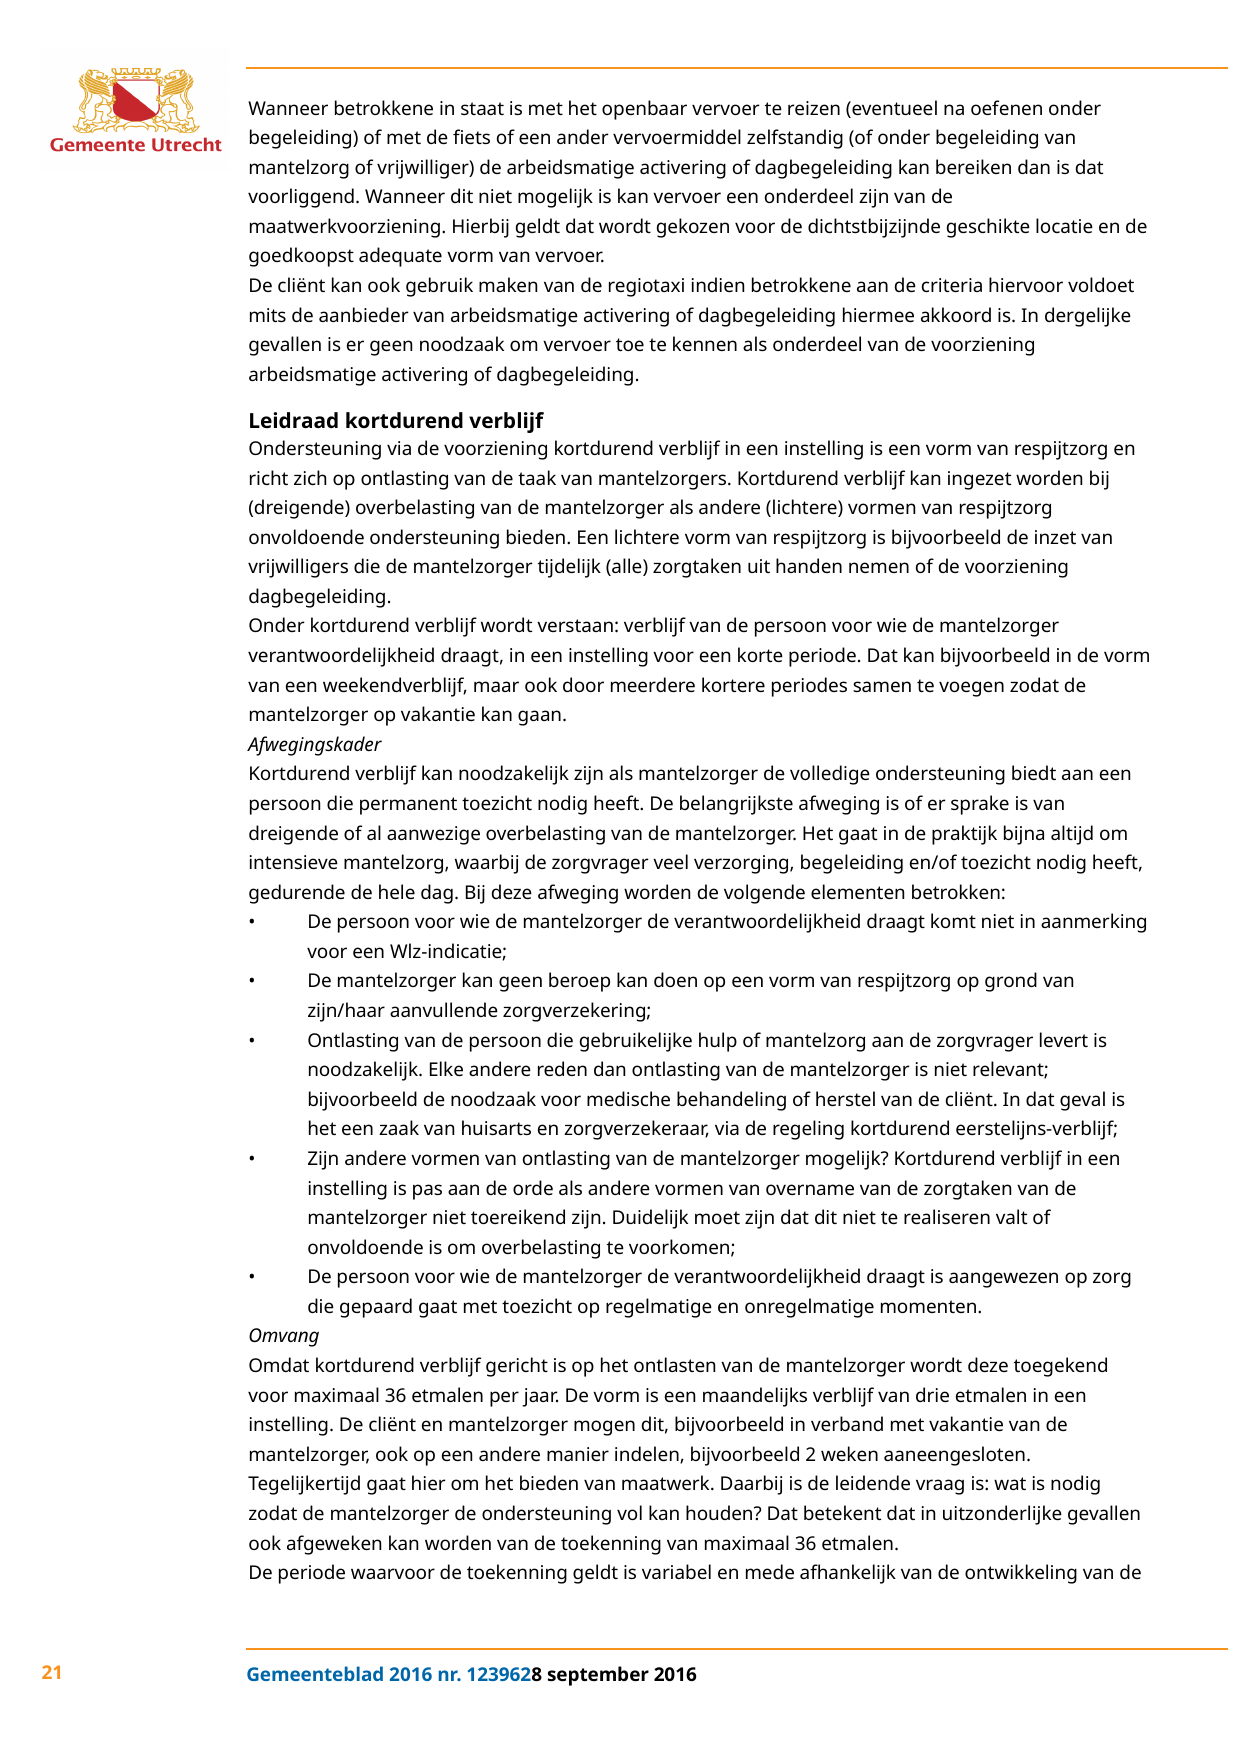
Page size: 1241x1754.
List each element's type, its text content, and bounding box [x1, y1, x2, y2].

list De mantelzorger kan geen beroep kan doen op een vorm van respijtzorg op grond van zijn/haar aanvullende zorgverzekering; [248, 968, 1152, 1023]
list Zijn andere vormen van ontlasting van de mantelzorger mogelijk? Kortdurend verblijf in een instelling is pas aan de orde als andere vormen van overname van de zorgtaken van de mantelzorger niet toereikend zijn. Duidelijk moet zijn dat dit niet te realiseren valt of onvoldoende is om overbelasting te voorkomen; [248, 1145, 1152, 1259]
list Ontlasting van de persoon die gebruikelijke hulp of mantelzorg aan de zorgvrager levert is noodzakelijk. Elke andere reden dan ontlasting van de mantelzorger is niet relevant; bijvoorbeeld de noodzaak voor medische behandeling of herstel van de cliënt. In dat geval is het een zaak van huisarts en zorgverzekeraar, via de regeling kortdurend eerstelijns-verblijf; [248, 1027, 1152, 1141]
picture [41, 47, 231, 172]
list De persoon voor wie de mantelzorger de verantwoordelijkheid draagt komt niet in aanmerking voor een Wlz-indicatie; [248, 908, 1152, 964]
text Tegelijkertijd gaat hier om het bieden van maatwerk. Daarbij is de leidende vraag is: wat is nodig zodat de mantelzorger de ondersteuning vol kan houden? Dat betekent dat in uitzonderlijke gevallen ook afgeweken kan worden van de toekenning van maximaal 36 etmalen. [248, 1471, 1152, 1555]
text De cliënt kan ook gebruik maken van de regiotaxi indien betrokkene aan de criteria hiervoor voldoet mits de aanbieder van arbeidsmatige activering of dagbegeleiding hiermee akkoord is. In dergelijke gevallen is er geen noodzaak om vervoer toe te kennen als onderdeel van de voorziening arbeidsmatige activering of dagbegeleiding. [248, 272, 1152, 387]
text De periode waarvoor de toekenning geldt is variabel en mede afhankelijk van de ontwikkeling van de [248, 1559, 1152, 1585]
text Leidraad kortdurend verblijf [248, 407, 1152, 435]
text Omdat kortdurend verblijf gericht is op het ontlasten van de mantelzorger wordt deze toegekend voor maximaal 36 etmalen per jaar. De vorm is een maandelijks verblijf van drie etmalen in een instelling. De cliënt en mantelzorger mogen dit, bijvoorbeeld in verband met vakantie van de mantelzorger, ook op een andere manier indelen, bijvoorbeeld 2 weken aaneengesloten. [248, 1352, 1152, 1467]
text Ondersteuning via de voorziening kortdurend verblijf in een instelling is een vorm van respijtzorg en richt zich op ontlasting van de taak van mantelzorgers. Kortdurend verblijf kan ingezet worden bij (dreigende) overbelasting van de mantelzorger als andere (lichtere) vormen van respijtzorg onvoldoende ondersteuning bieden. Een lichtere vorm van respijtzorg is bijvoorbeeld de inzet van vrijwilligers die de mantelzorger tijdelijk (alle) zorgtaken uit handen nemen of de voorziening dagbegeleiding. [248, 435, 1152, 609]
text Onder kortdurend verblijf wordt verstaan: verblijf van de persoon voor wie de mantelzorger verantwoordelijkheid draagt, in een instelling voor een korte periode. Dat kan bijvoorbeeld in de vorm van een weekendverblijf, maar ook door meerdere kortere periodes samen te voegen zodat de mantelzorger op vakantie kan gaan. [248, 613, 1152, 727]
text Kortdurend verblijf kan noodzakelijk zijn als mantelzorger de volledige ondersteuning biedt aan een persoon die permanent toezicht nodig heeft. De belangrijkste afweging is of er sprake is van dreigende of al aanwezige overbelasting van de mantelzorger. Het gaat in de praktijk bijna altijd om intensieve mantelzorg, waarbij de zorgvrager veel verzorging, begeleiding en/of toezicht nodig heeft, gedurende de hele dag. Bij deze afweging worden de volgende elementen betrokken: [248, 761, 1152, 904]
list De persoon voor wie de mantelzorger de verantwoordelijkheid draagt is aangewezen op zorg die gepaard gaat met toezicht op regelmatige en onregelmatige momenten. [248, 1263, 1152, 1319]
text Wanneer betrokkene in staat is met het openbaar vervoer te reizen (eventueel na oefenen onder begeleiding) of met de fiets of een ander vervoermiddel zelfstandig (of onder begeleiding van mantelzorg of vrijwilliger) de arbeidsmatige activering of dagbegeleiding kan bereiken dan is dat voorliggend. Wanneer dit niet mogelijk is kan vervoer een onderdeel zijn van de maatwerkvoorziening. Hierbij geldt dat wordt gekozen voor de dichtstbijzijnde geschikte locatie en de goedkoopst adequate vorm van vervoer. [248, 95, 1152, 268]
text Omvang [248, 1323, 1152, 1348]
text Afwegingskader [248, 731, 1152, 757]
